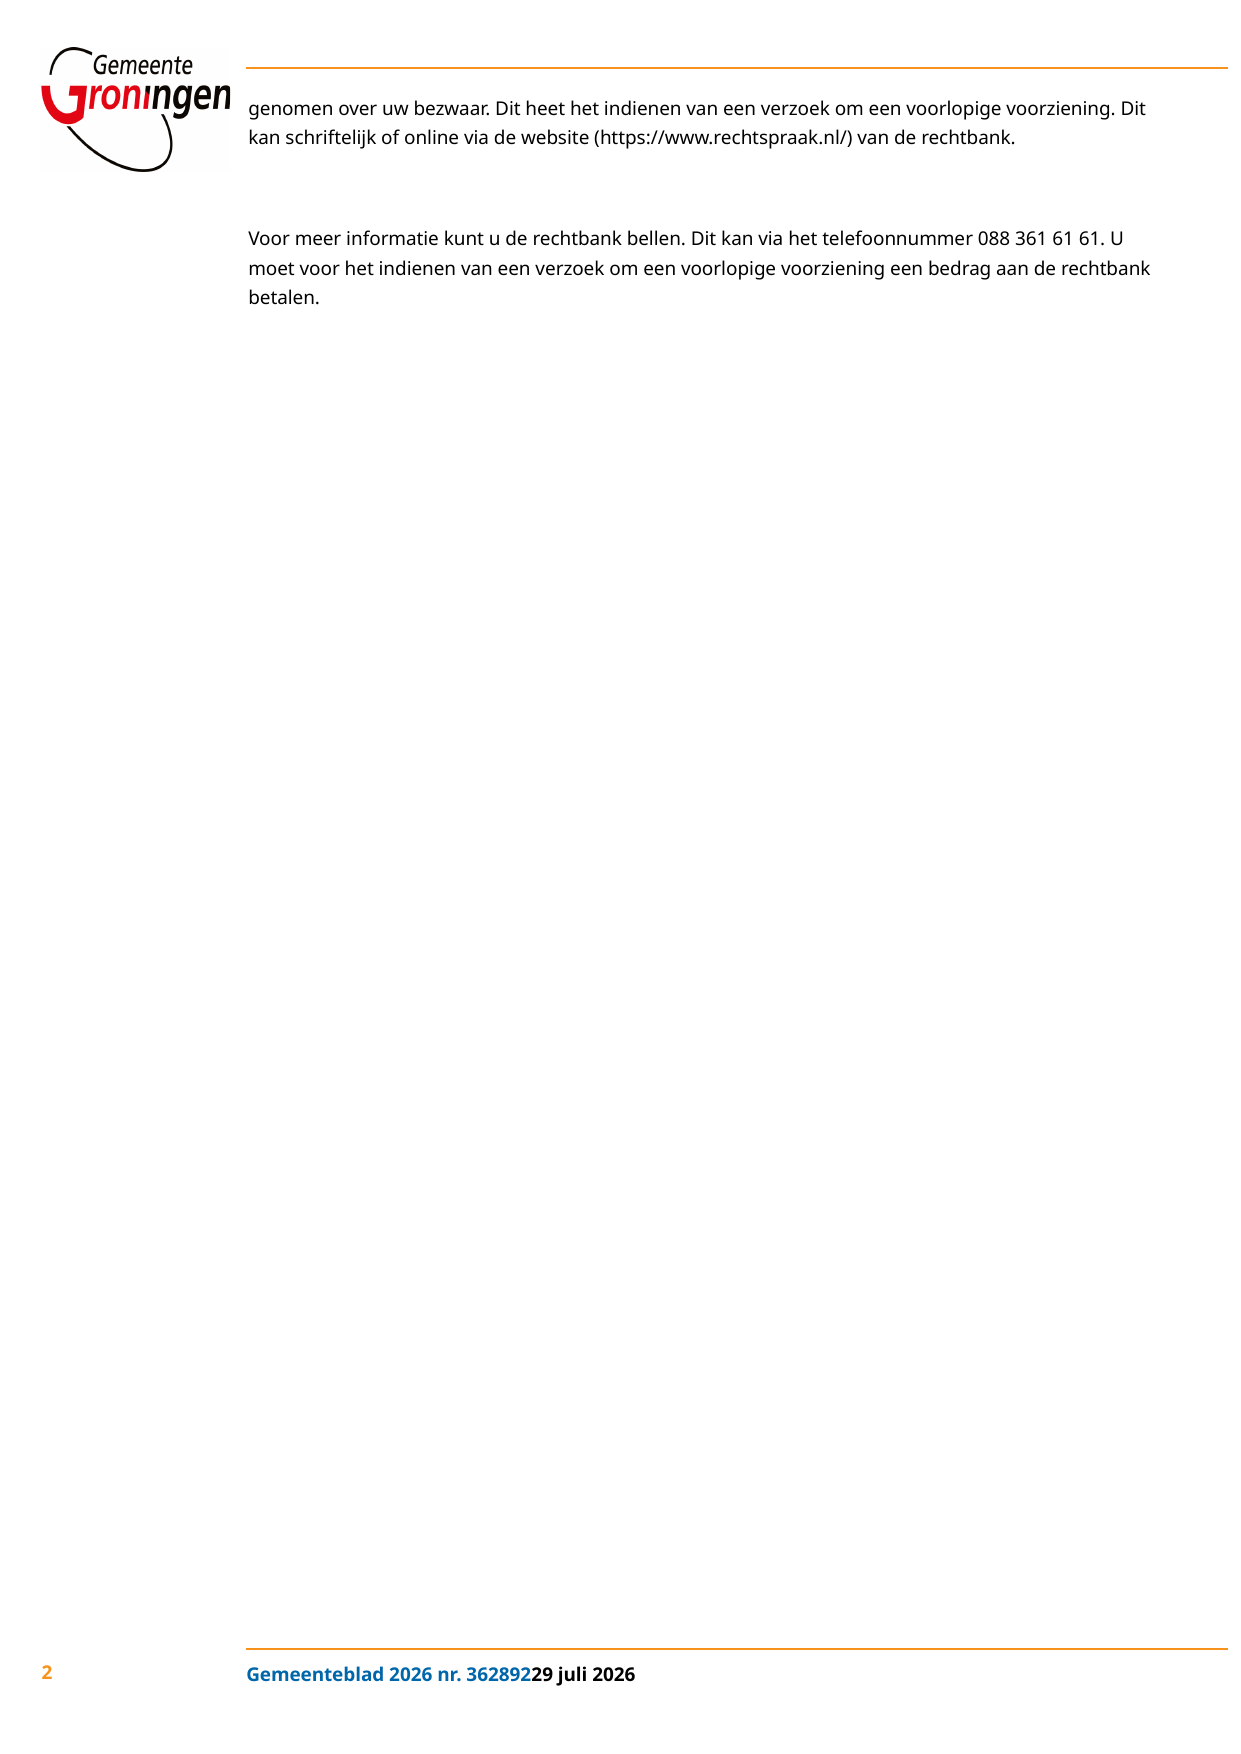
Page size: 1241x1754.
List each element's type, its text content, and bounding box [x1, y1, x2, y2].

text Voor meer informatie kunt u de rechtbank bellen. Dit kan via het telefoonnummer 088 361 61 61. U moet voor het indienen van een verzoek om een voorlopige voorziening een bedrag aan de rechtbank betalen. [248, 225, 1152, 310]
picture [41, 47, 231, 172]
text genomen over uw bezwaar. Dit heet het indienen van een verzoek om een voorlopige voorziening. Dit kan schriftelijk of online via de website (https://www.rechtspraak.nl/) van de rechtbank. [248, 95, 1152, 150]
